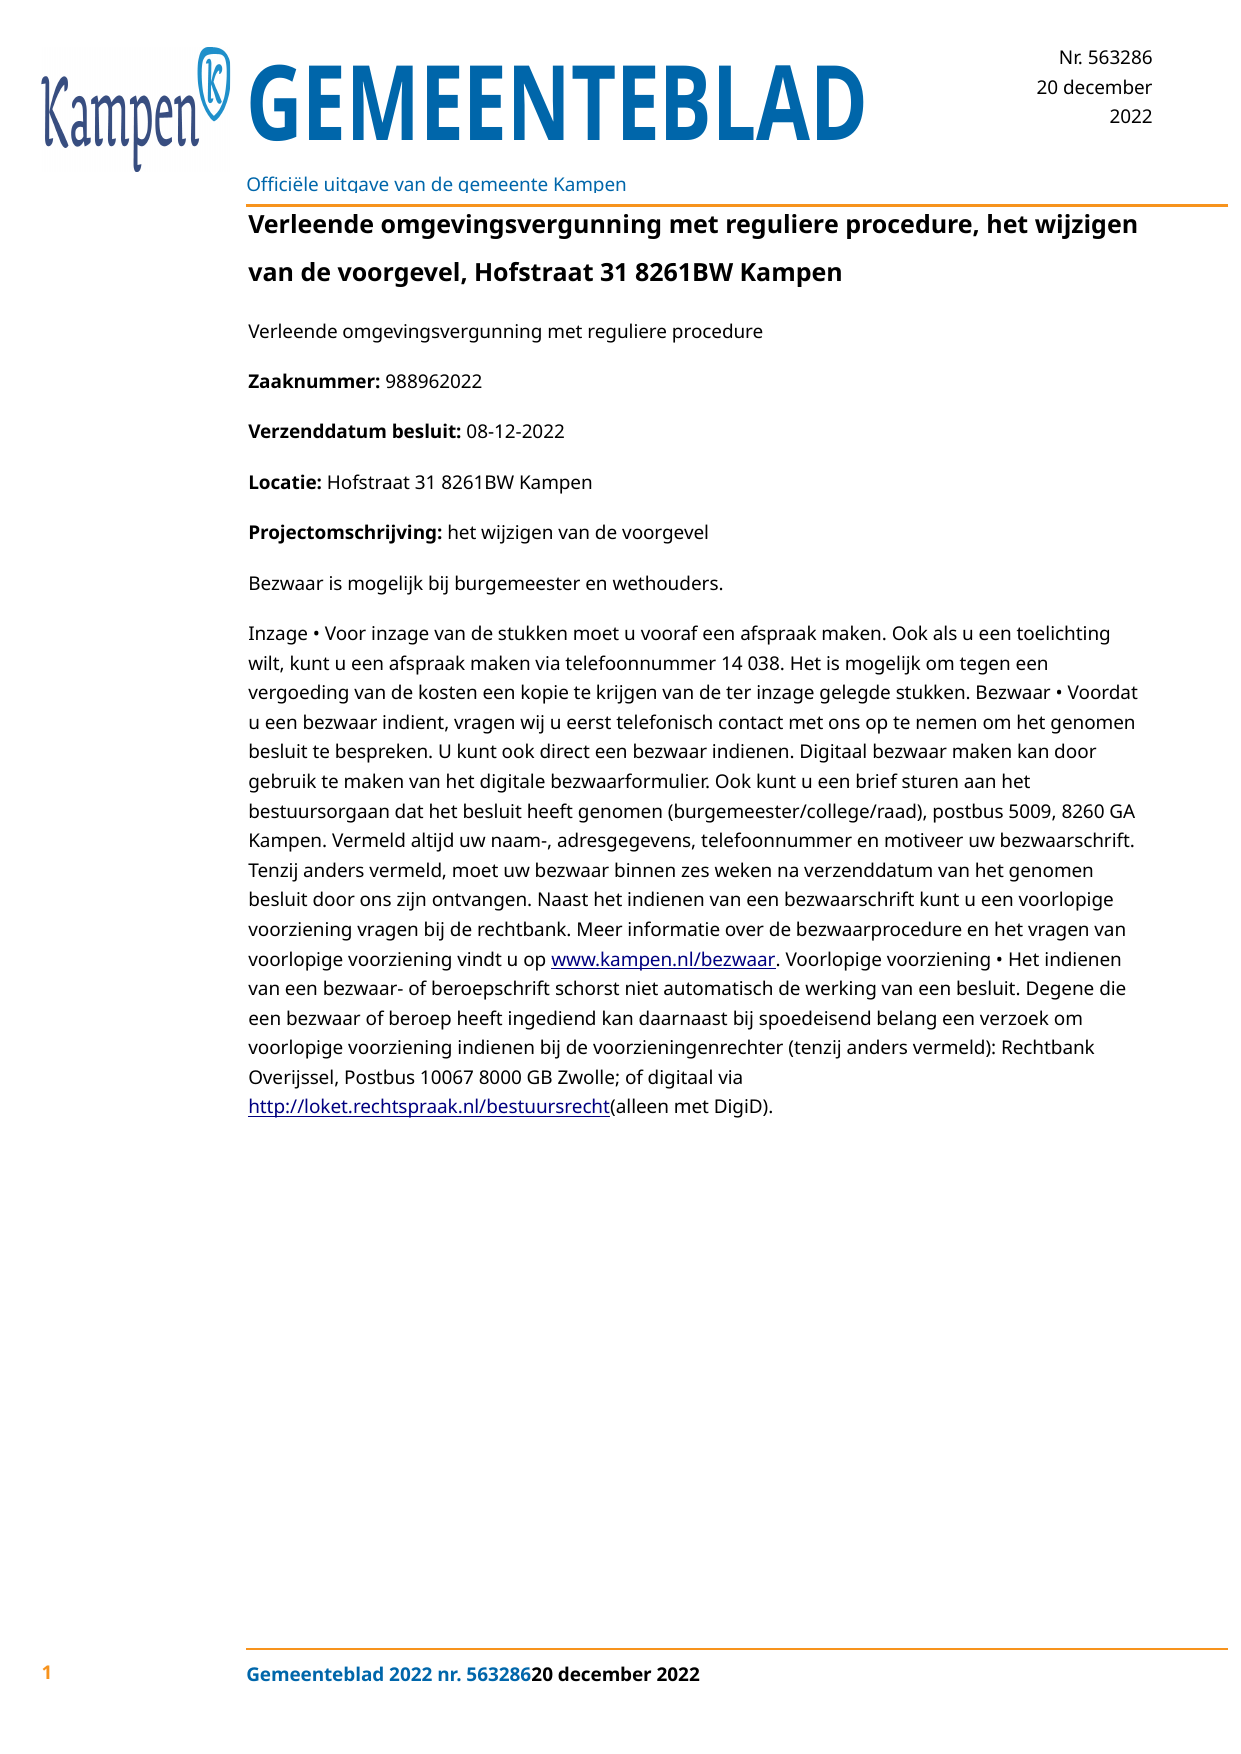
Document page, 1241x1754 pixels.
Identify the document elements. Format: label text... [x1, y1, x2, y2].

text Projectomschrijving: het wijzigen van de voorgevel [248, 519, 1152, 545]
text Zaaknummer: 988962022 [248, 368, 1152, 394]
text Verleende omgevingsvergunning met reguliere procedure, het wijzigen van de voorgevel, Hofstraat 31 8261BW Kampen [248, 207, 1152, 288]
text Bezwaar is mogelijk bij burgemeester en wethouders. [248, 570, 1152, 596]
text Inzage • Voor inzage van de stukken moet u vooraf een afspraak maken. Ook als u een toelichting wilt, kunt u een afspraak maken via telefoonnummer 14 038. Het is mogelijk om tegen een vergoeding van de kosten een kopie te krijgen van de ter inzage gelegde stukken. Bezwaar • Voordat u een bezwaar indient, vragen wij u eerst telefonisch contact met ons op te nemen om het genomen besluit te bespreken. U kunt ook direct een bezwaar indienen. Digitaal bezwaar maken kan door gebruik te maken van het digitale bezwaarformulier. Ook kunt u een brief sturen aan het bestuursorgaan dat het besluit heeft genomen (burgemeester/college/raad), postbus 5009, 8260 GA Kampen. Vermeld altijd uw naam-, adresgegevens, telefoonnummer en motiveer uw bezwaarschrift. Tenzij anders vermeld, moet uw bezwaar binnen zes weken na verzenddatum van het genomen besluit door ons zijn ontvangen. Naast het indienen van een bezwaarschrift kunt u een voorlopige voorziening vragen bij de rechtbank. Meer informatie over de bezwaarprocedure en het vragen van voorlopige voorziening vindt u op www.kampen.nl/bezwaar. Voorlopige voorziening • Het indienen van een bezwaar- of beroepschrift schorst niet automatisch de werking van een besluit. Degene die een bezwaar of beroep heeft ingediend kan daarnaast bij spoedeisend belang een verzoek om voorlopige voorziening indienen bij de voorzieningenrechter (tenzij anders vermeld): Rechtbank Overijssel, Postbus 10067 8000 GB Zwolle; of digitaal via http://loket.rechtspraak.nl/bestuursrecht(alleen met DigiD). [248, 620, 1152, 1119]
text Verleende omgevingsvergunning met reguliere procedure [248, 318, 1152, 344]
picture [41, 47, 231, 172]
text Locatie: Hofstraat 31 8261BW Kampen [248, 469, 1152, 495]
text Verzenddatum besluit: 08-12-2022 [248, 419, 1152, 444]
